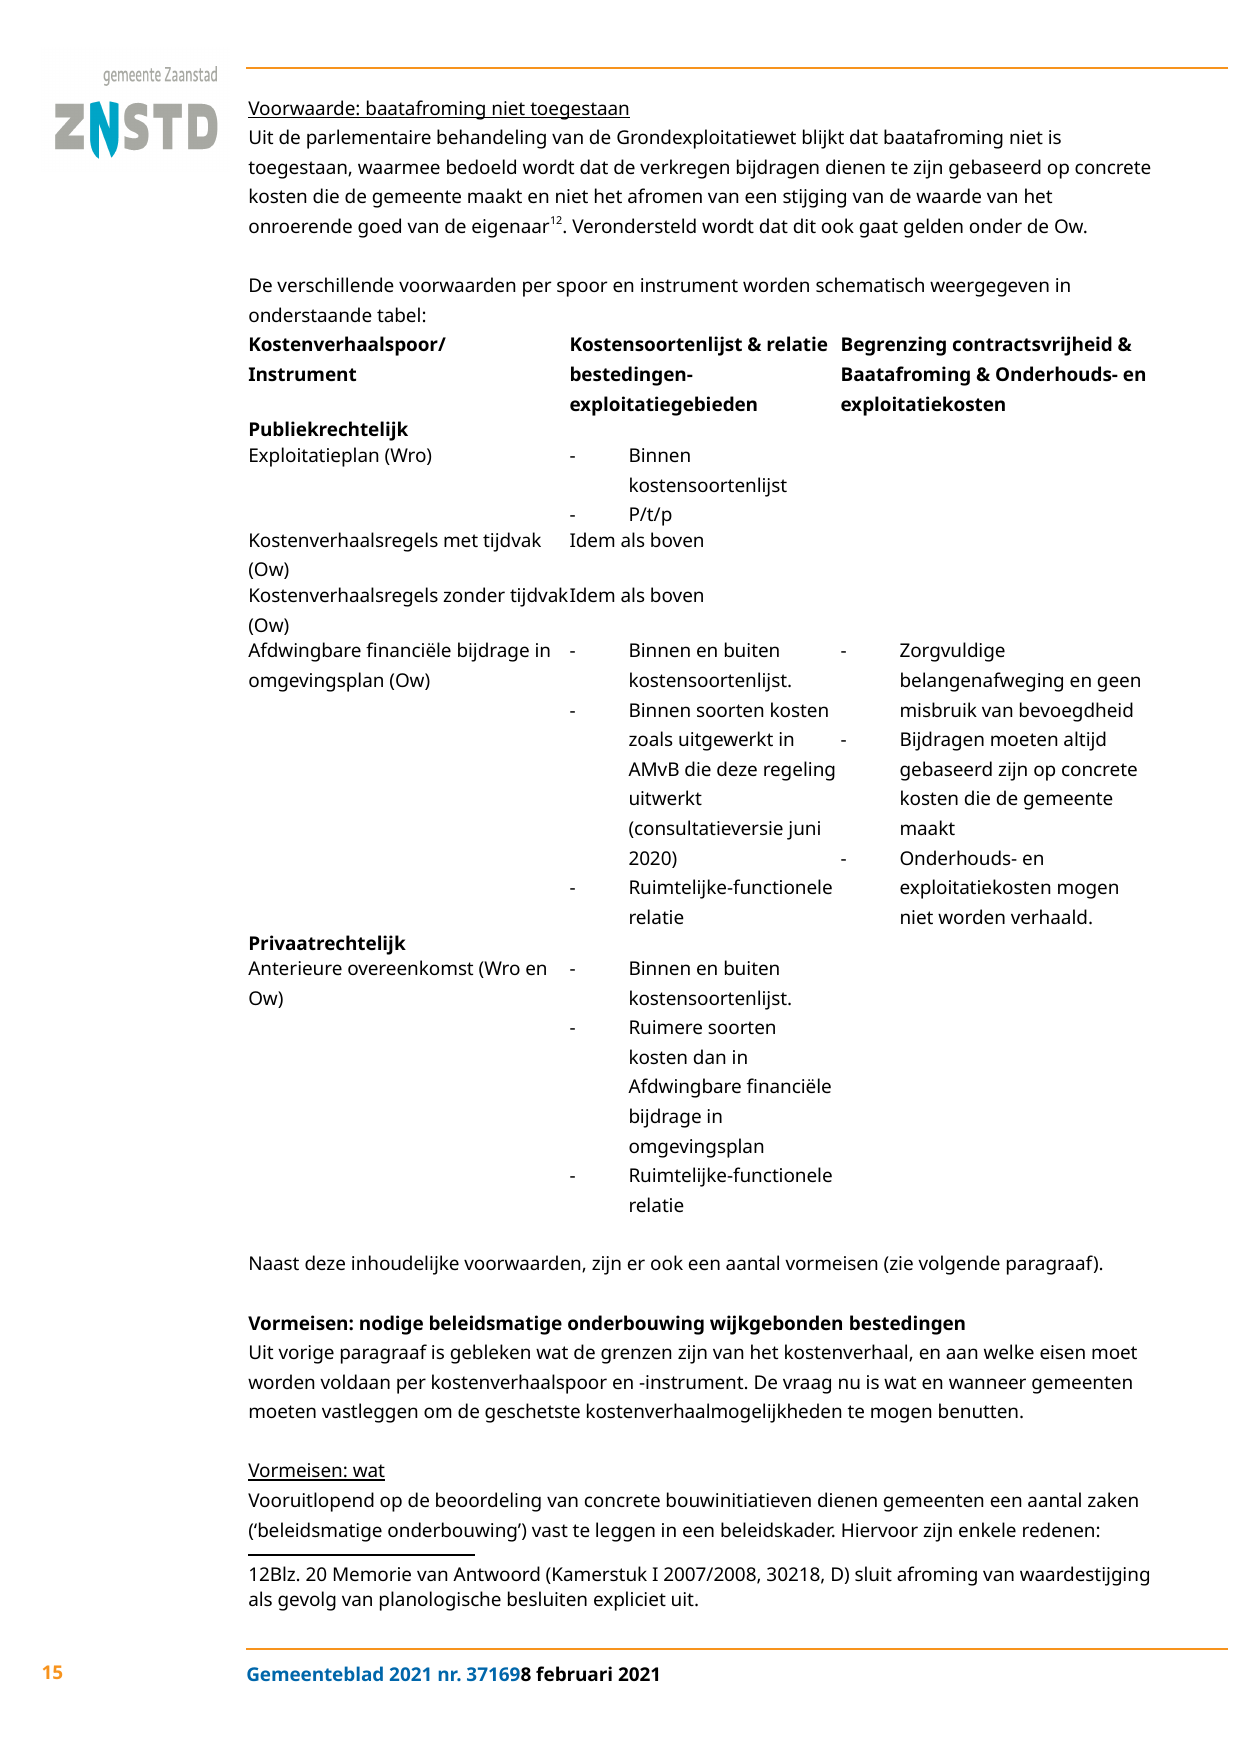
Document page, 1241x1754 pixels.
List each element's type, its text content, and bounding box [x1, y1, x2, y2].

text Uit de parlementaire behandeling van de Grondexploitatiewet blijkt dat baatafroming niet is toegestaan, waarmee bedoeld wordt dat de verkregen bijdragen dienen te zijn gebaseerd op concrete kosten die de gemeente maakt en niet het afromen van een stijging van de waarde van het onroerende goed van de eigenaar. Verondersteld wordt dat dit ook gaat gelden onder de Ow. [248, 124, 1152, 239]
text Uit vorige paragraaf is gebleken wat de grenzen zijn van het kostenverhaal, en aan welke eisen moet worden voldaan per kostenverhaalspoor en -instrument. De vraag nu is wat en wanneer gemeenten moeten vastleggen om de geschetste kostenverhaalmogelijkheden te mogen benutten. [248, 1339, 1152, 1424]
table_header Begrenzing contractsvrijheid & Baatafroming & Onderhouds- en exploitatiekosten [840, 332, 1152, 416]
table_header Kostensoortenlijst & relatie bestedingen-exploitatiegebieden [569, 332, 840, 416]
table_cell Binnen kostensoortenlijst P/t/p [569, 442, 840, 527]
table_cell Idem als boven [569, 583, 840, 638]
table_cell [840, 930, 1152, 955]
table_cell Publiekrechtelijk [248, 416, 840, 442]
picture [41, 47, 231, 172]
table_cell [840, 416, 1152, 442]
text Naast deze inhoudelijke voorwaarden, zijn er ook een aantal vormeisen (zie volgende paragraaf). [248, 1251, 1152, 1276]
table_cell Exploitatieplan (Wro) [248, 442, 569, 527]
table_cell Binnen en buiten kostensoortenlijst. Ruimere soorten kosten dan in Afdwingbare financiële bijdrage in omgevingsplan Ruimtelijke-functionele relatie [569, 955, 840, 1218]
table_cell Idem als boven [569, 527, 840, 582]
table_cell Zorgvuldige belangenafweging en geen misbruik van bevoegdheid Bijdragen moeten altijd gebaseerd zijn op concrete kosten die de gemeente maakt Onderhouds- en exploitatiekosten mogen niet worden verhaald. [840, 638, 1152, 930]
table_cell [840, 955, 1152, 1218]
table_cell Afdwingbare financiële bijdrage in omgevingsplan (Ow) [248, 638, 569, 930]
table_cell [840, 583, 1152, 638]
text Vooruitlopend op de beoordeling van concrete bouwinitiatieven dienen gemeenten een aantal zaken (‘beleidsmatige onderbouwing’) vast te leggen in een beleidskader. Hiervoor zijn enkele redenen: [248, 1487, 1152, 1543]
text Voorwaarde: baatafroming niet toegestaan [248, 95, 1152, 121]
table_cell [840, 442, 1152, 527]
text Vormeisen: nodige beleidsmatige onderbouwing wijkgebonden bestedingen [248, 1310, 1152, 1336]
table_cell Privaatrechtelijk [248, 930, 840, 955]
table_cell Binnen en buiten kostensoortenlijst. Binnen soorten kosten zoals uitgewerkt in AMvB die deze regeling uitwerkt (consultatieversie juni 2020) Ruimtelijke-functionele relatie [569, 638, 840, 930]
table_cell Kostenverhaalsregels met tijdvak (Ow) [248, 527, 569, 582]
text De verschillende voorwaarden per spoor en instrument worden schematisch weergegeven in onderstaande tabel: [248, 272, 1152, 328]
table_cell Kostenverhaalsregels zonder tijdvak (Ow) [248, 583, 569, 638]
table_cell [840, 527, 1152, 582]
text Blz. 20 Memorie van Antwoord (Kamerstuk I 2007/2008, 30218, D) sluit afroming van waardestijging als gevolg van planologische besluiten expliciet uit. [248, 1561, 1152, 1612]
table_header Kostenverhaalspoor/ Instrument [248, 332, 569, 416]
text Vormeisen: wat [248, 1458, 1152, 1483]
table_cell Anterieure overeenkomst (Wro en Ow) [248, 955, 569, 1218]
